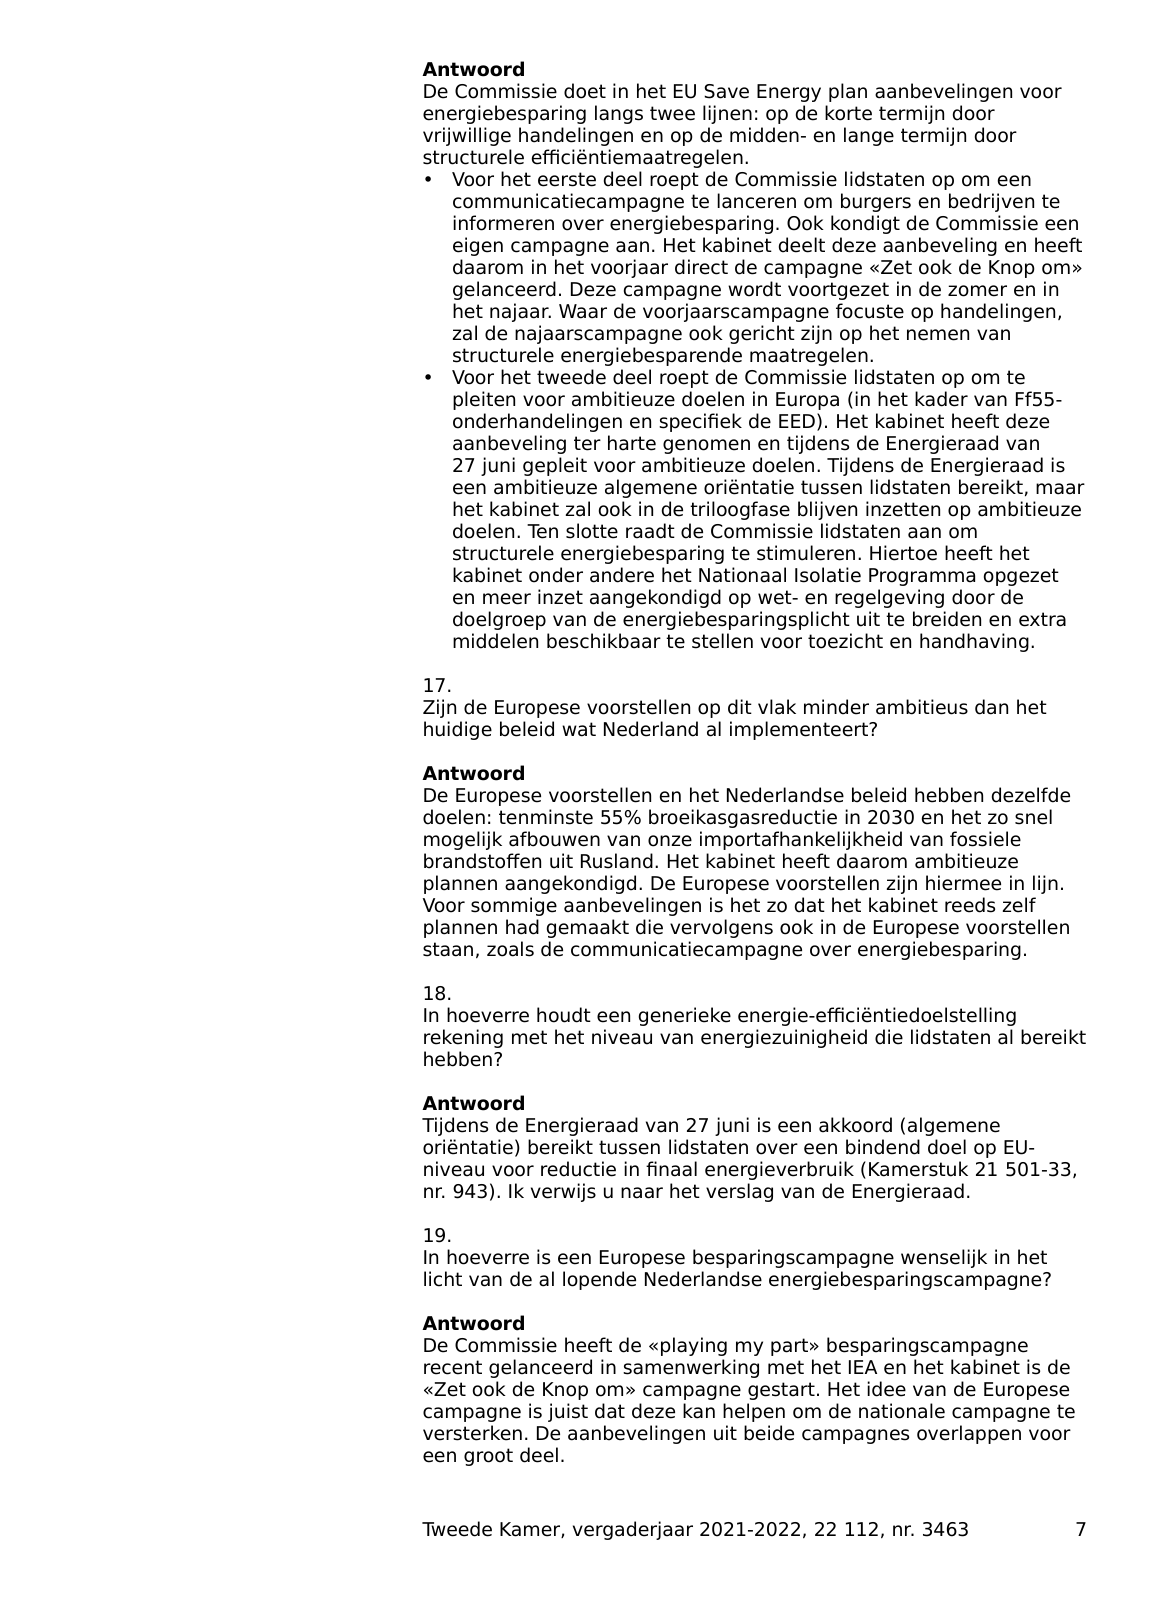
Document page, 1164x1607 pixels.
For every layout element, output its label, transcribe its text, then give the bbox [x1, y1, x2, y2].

text Zijn de Europese voorstellen op dit vlak minder ambitieus dan het huidige beleid wat Nederland al implementeert? [422, 697, 1087, 741]
text 19. [422, 1225, 1087, 1247]
text 17. [422, 675, 1087, 697]
text Tijdens de Energieraad van 27 juni is een akkoord (algemene oriëntatie) bereikt tussen lidstaten over een bindend doel op EU-niveau voor reductie in finaal energieverbruik (Kamerstuk 21 501-33, nr. 943). Ik verwijs u naar het verslag van de Energieraad. [422, 1115, 1087, 1203]
text De Europese voorstellen en het Nederlandse beleid hebben dezelfde doelen: tenminste 55% broeikasgasreductie in 2030 en het zo snel mogelijk afbouwen van onze importafhankelijkheid van fossiele brandstoffen uit Rusland. Het kabinet heeft daarom ambitieuze plannen aangekondigd. De Europese voorstellen zijn hiermee in lijn. Voor sommige aanbevelingen is het zo dat het kabinet reeds zelf plannen had gemaakt die vervolgens ook in de Europese voorstellen staan, zoals de communicatiecampagne over energiebesparing. [422, 785, 1087, 961]
text De Commissie heeft de «playing my part» besparingscampagne recent gelanceerd in samenwerking met het IEA en het kabinet is de «Zet ook de Knop om» campagne gestart. Het idee van de Europese campagne is juist dat deze kan helpen om de nationale campagne te versterken. De aanbevelingen uit beide campagnes overlappen voor een groot deel. [422, 1335, 1087, 1467]
text Antwoord [422, 763, 1087, 785]
text • Voor het eerste deel roept de Commissie lidstaten op om een communicatiecampagne te lanceren om burgers en bedrijven te informeren over energiebesparing. Ook kondigt de Commissie een eigen campagne aan. Het kabinet deelt deze aanbeveling en heeft daarom in het voorjaar direct de campagne «Zet ook de Knop om» gelanceerd. Deze campagne wordt voortgezet in de zomer en in het najaar. Waar de voorjaarscampagne focuste op handelingen, zal de najaarscampagne ook gericht zijn op het nemen van structurele energiebesparende maatregelen. [422, 169, 1087, 367]
text In hoeverre is een Europese besparingscampagne wenselijk in het licht van de al lopende Nederlandse energiebesparingscampagne? [422, 1247, 1087, 1291]
text De Commissie doet in het EU Save Energy plan aanbevelingen voor energiebesparing langs twee lijnen: op de korte termijn door vrijwillige handelingen en op de midden- en lange termijn door structurele efficiëntiemaatregelen. [422, 81, 1087, 169]
text Antwoord [422, 1093, 1087, 1115]
text 18. [422, 983, 1087, 1005]
text Antwoord [422, 59, 1087, 81]
text Antwoord [422, 1313, 1087, 1335]
text • Voor het tweede deel roept de Commissie lidstaten op om te pleiten voor ambitieuze doelen in Europa (in het kader van Ff55-onderhandelingen en specifiek de EED). Het kabinet heeft deze aanbeveling ter harte genomen en tijdens de Energieraad van 27 juni gepleit voor ambitieuze doelen. Tijdens de Energieraad is een ambitieuze algemene oriëntatie tussen lidstaten bereikt, maar het kabinet zal ook in de triloogfase blijven inzetten op ambitieuze doelen. Ten slotte raadt de Commissie lidstaten aan om structurele energiebesparing te stimuleren. Hiertoe heeft het kabinet onder andere het Nationaal Isolatie Programma opgezet en meer inzet aangekondigd op wet- en regelgeving door de doelgroep van de energiebesparingsplicht uit te breiden en extra middelen beschikbaar te stellen voor toezicht en handhaving. [422, 367, 1087, 652]
text In hoeverre houdt een generieke energie-efficiëntiedoelstelling rekening met het niveau van energiezuinigheid die lidstaten al bereikt hebben? [422, 1005, 1087, 1071]
